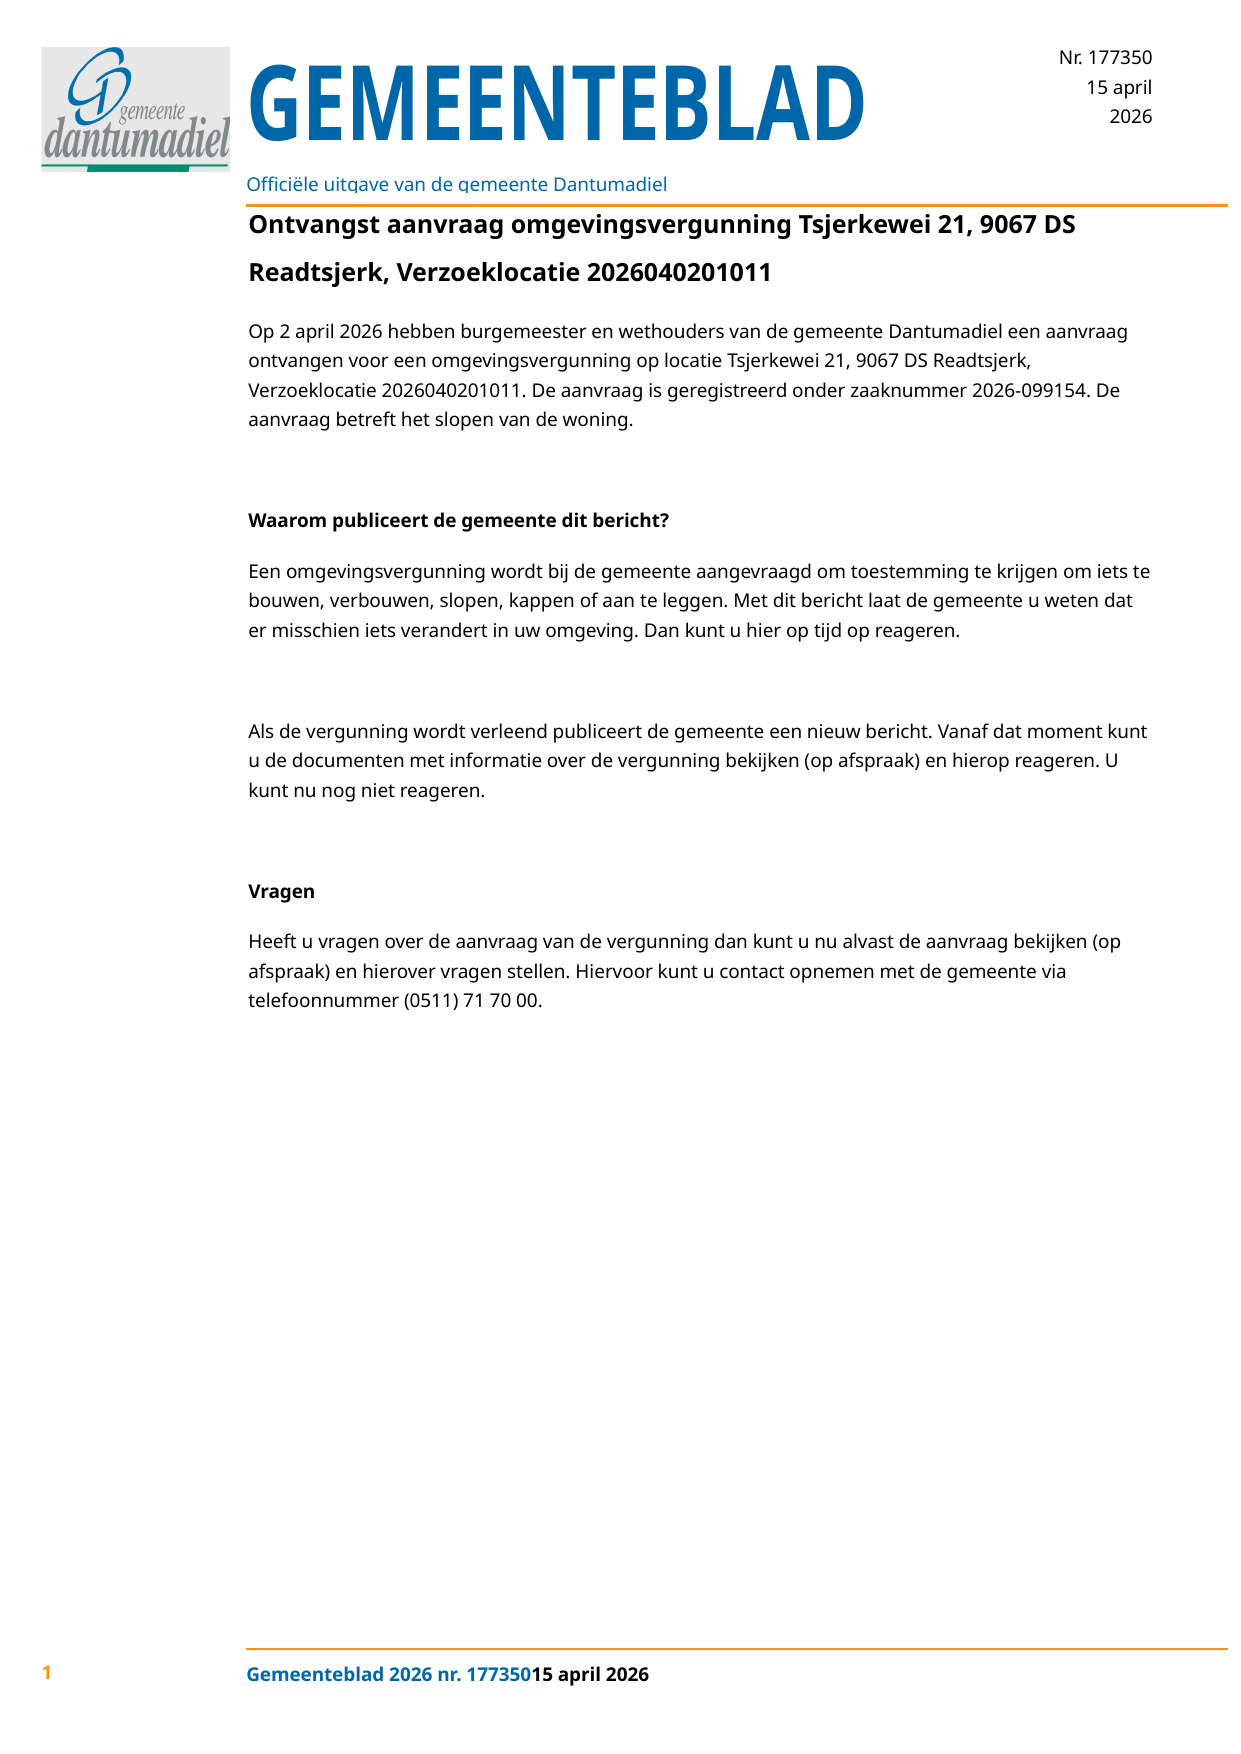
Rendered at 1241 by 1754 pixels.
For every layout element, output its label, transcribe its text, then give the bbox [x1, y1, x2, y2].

text Als de vergunning wordt verleend publiceert de gemeente een nieuw bericht. Vanaf dat moment kunt u de documenten met informatie over de vergunning bekijken (op afspraak) en hierop reageren. U kunt nu nog niet reageren. [248, 718, 1152, 803]
picture [41, 47, 231, 172]
text Heeft u vragen over de aanvraag van de vergunning dan kunt u nu alvast de aanvraag bekijken (op afspraak) en hierover vragen stellen. Hiervoor kunt u contact opnemen met de gemeente via telefoonnummer (0511) 71 70 00. [248, 928, 1152, 1013]
text Vragen [248, 878, 1152, 904]
text Op 2 april 2026 hebben burgemeester en wethouders van de gemeente Dantumadiel een aanvraag ontvangen voor een omgevingsvergunning op locatie Tsjerkewei 21, 9067 DS Readtsjerk, Verzoeklocatie 2026040201011. De aanvraag is geregistreerd onder zaaknummer 2026-099154. De aanvraag betreft het slopen van de woning. [248, 318, 1152, 432]
text Een omgevingsvergunning wordt bij de gemeente aangevraagd om toestemming te krijgen om iets te bouwen, verbouwen, slopen, kappen of aan te leggen. Met dit bericht laat de gemeente u weten dat er misschien iets verandert in uw omgeving. Dan kunt u hier op tijd op reageren. [248, 558, 1152, 643]
text Waarom publiceert de gemeente dit bericht? [248, 507, 1152, 533]
text Ontvangst aanvraag omgevingsvergunning Tsjerkewei 21, 9067 DS Readtsjerk, Verzoeklocatie 2026040201011 [248, 207, 1152, 288]
